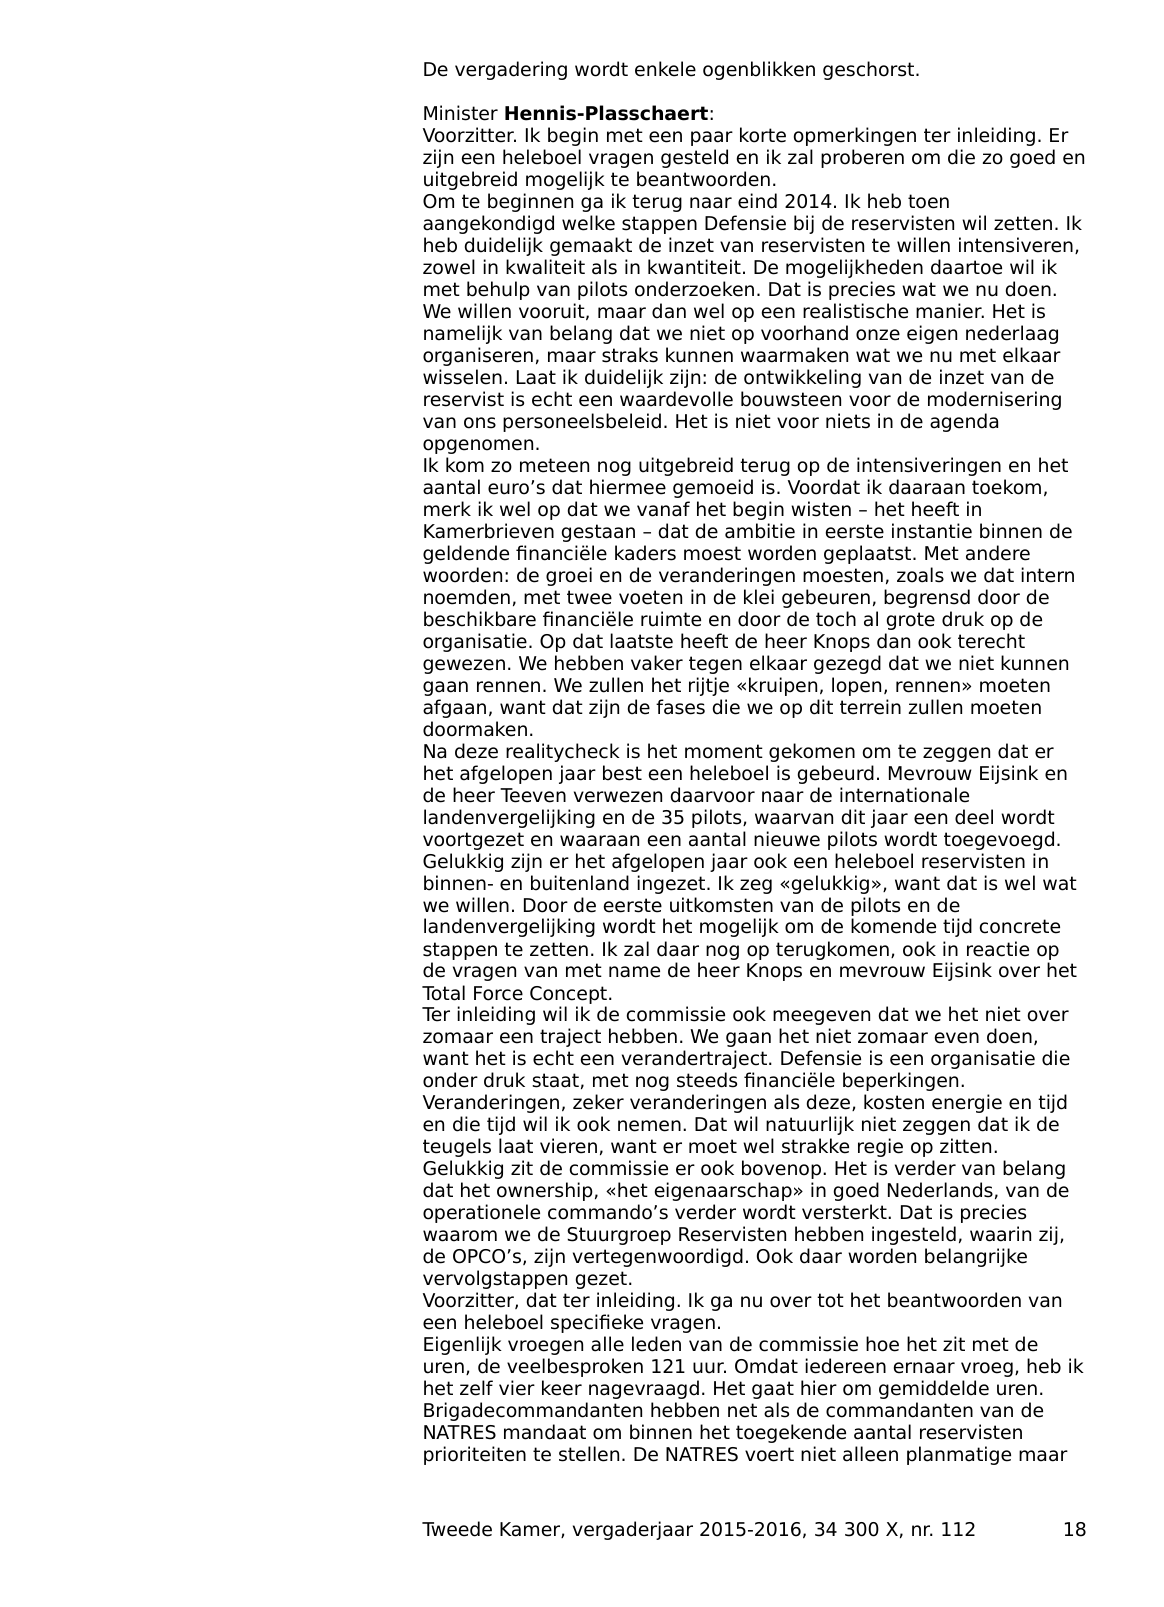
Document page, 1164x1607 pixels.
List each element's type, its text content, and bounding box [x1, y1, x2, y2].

text Ik kom zo meteen nog uitgebreid terug op de intensiveringen en het aantal euro’s dat hiermee gemoeid is. Voordat ik daaraan toekom, merk ik wel op dat we vanaf het begin wisten – het heeft in Kamerbrieven gestaan – dat de ambitie in eerste instantie binnen de geldende financiële kaders moest worden geplaatst. Met andere woorden: de groei en de veranderingen moesten, zoals we dat intern noemden, met twee voeten in de klei gebeuren, begrensd door de beschikbare financiële ruimte en door de toch al grote druk op de organisatie. Op dat laatste heeft de heer Knops dan ook terecht gewezen. We hebben vaker tegen elkaar gezegd dat we niet kunnen gaan rennen. We zullen het rijtje «kruipen, lopen, rennen» moeten afgaan, want dat zijn de fases die we op dit terrein zullen moeten doormaken. [422, 455, 1087, 741]
text Voorzitter. Ik begin met een paar korte opmerkingen ter inleiding. Er zijn een heleboel vragen gesteld en ik zal proberen om die zo goed en uitgebreid mogelijk te beantwoorden. [422, 125, 1087, 191]
text Eigenlijk vroegen alle leden van de commissie hoe het zit met de uren, de veelbesproken 121 uur. Omdat iedereen ernaar vroeg, heb ik het zelf vier keer nagevraagd. Het gaat hier om gemiddelde uren. Brigadecommandanten hebben net als de commandanten van de NATRES mandaat om binnen het toegekende aantal reservisten prioriteiten te stellen. De NATRES voert niet alleen planmatige maar [422, 1334, 1087, 1466]
text Na deze realitycheck is het moment gekomen om te zeggen dat er het afgelopen jaar best een heleboel is gebeurd. Mevrouw Eijsink en de heer Teeven verwezen daarvoor naar de internationale landenvergelijking en de 35 pilots, waarvan dit jaar een deel wordt voortgezet en waaraan een aantal nieuwe pilots wordt toegevoegd. Gelukkig zijn er het afgelopen jaar ook een heleboel reservisten in binnen- en buitenland ingezet. Ik zeg «gelukkig», want dat is wel wat we willen. Door de eerste uitkomsten van de pilots en de landenvergelijking wordt het mogelijk om de komende tijd concrete stappen te zetten. Ik zal daar nog op terugkomen, ook in reactie op de vragen van met name de heer Knops en mevrouw Eijsink over het Total Force Concept. [422, 741, 1087, 1004]
text De vergadering wordt enkele ogenblikken geschorst. [422, 59, 1087, 81]
text Om te beginnen ga ik terug naar eind 2014. Ik heb toen aangekondigd welke stappen Defensie bij de reservisten wil zetten. Ik heb duidelijk gemaakt de inzet van reservisten te willen intensiveren, zowel in kwaliteit als in kwantiteit. De mogelijkheden daartoe wil ik met behulp van pilots onderzoeken. Dat is precies wat we nu doen. We willen vooruit, maar dan wel op een realistische manier. Het is namelijk van belang dat we niet op voorhand onze eigen nederlaag organiseren, maar straks kunnen waarmaken wat we nu met elkaar wisselen. Laat ik duidelijk zijn: de ontwikkeling van de inzet van de reservist is echt een waardevolle bouwsteen voor de modernisering van ons personeelsbeleid. Het is niet voor niets in de agenda opgenomen. [422, 191, 1087, 455]
text Ter inleiding wil ik de commissie ook meegeven dat we het niet over zomaar een traject hebben. We gaan het niet zomaar even doen, want het is echt een verandertraject. Defensie is een organisatie die onder druk staat, met nog steeds financiële beperkingen. Veranderingen, zeker veranderingen als deze, kosten energie en tijd en die tijd wil ik ook nemen. Dat wil natuurlijk niet zeggen dat ik de teugels laat vieren, want er moet wel strakke regie op zitten. Gelukkig zit de commissie er ook bovenop. Het is verder van belang dat het ownership, «het eigenaarschap» in goed Nederlands, van de operationele commando’s verder wordt versterkt. Dat is precies waarom we de Stuurgroep Reservisten hebben ingesteld, waarin zij, de OPCO’s, zijn vertegenwoordigd. Ook daar worden belangrijke vervolgstappen gezet. [422, 1004, 1087, 1290]
text Minister Hennis-Plasschaert: [422, 103, 1087, 125]
text Voorzitter, dat ter inleiding. Ik ga nu over tot het beantwoorden van een heleboel specifieke vragen. [422, 1290, 1087, 1334]
